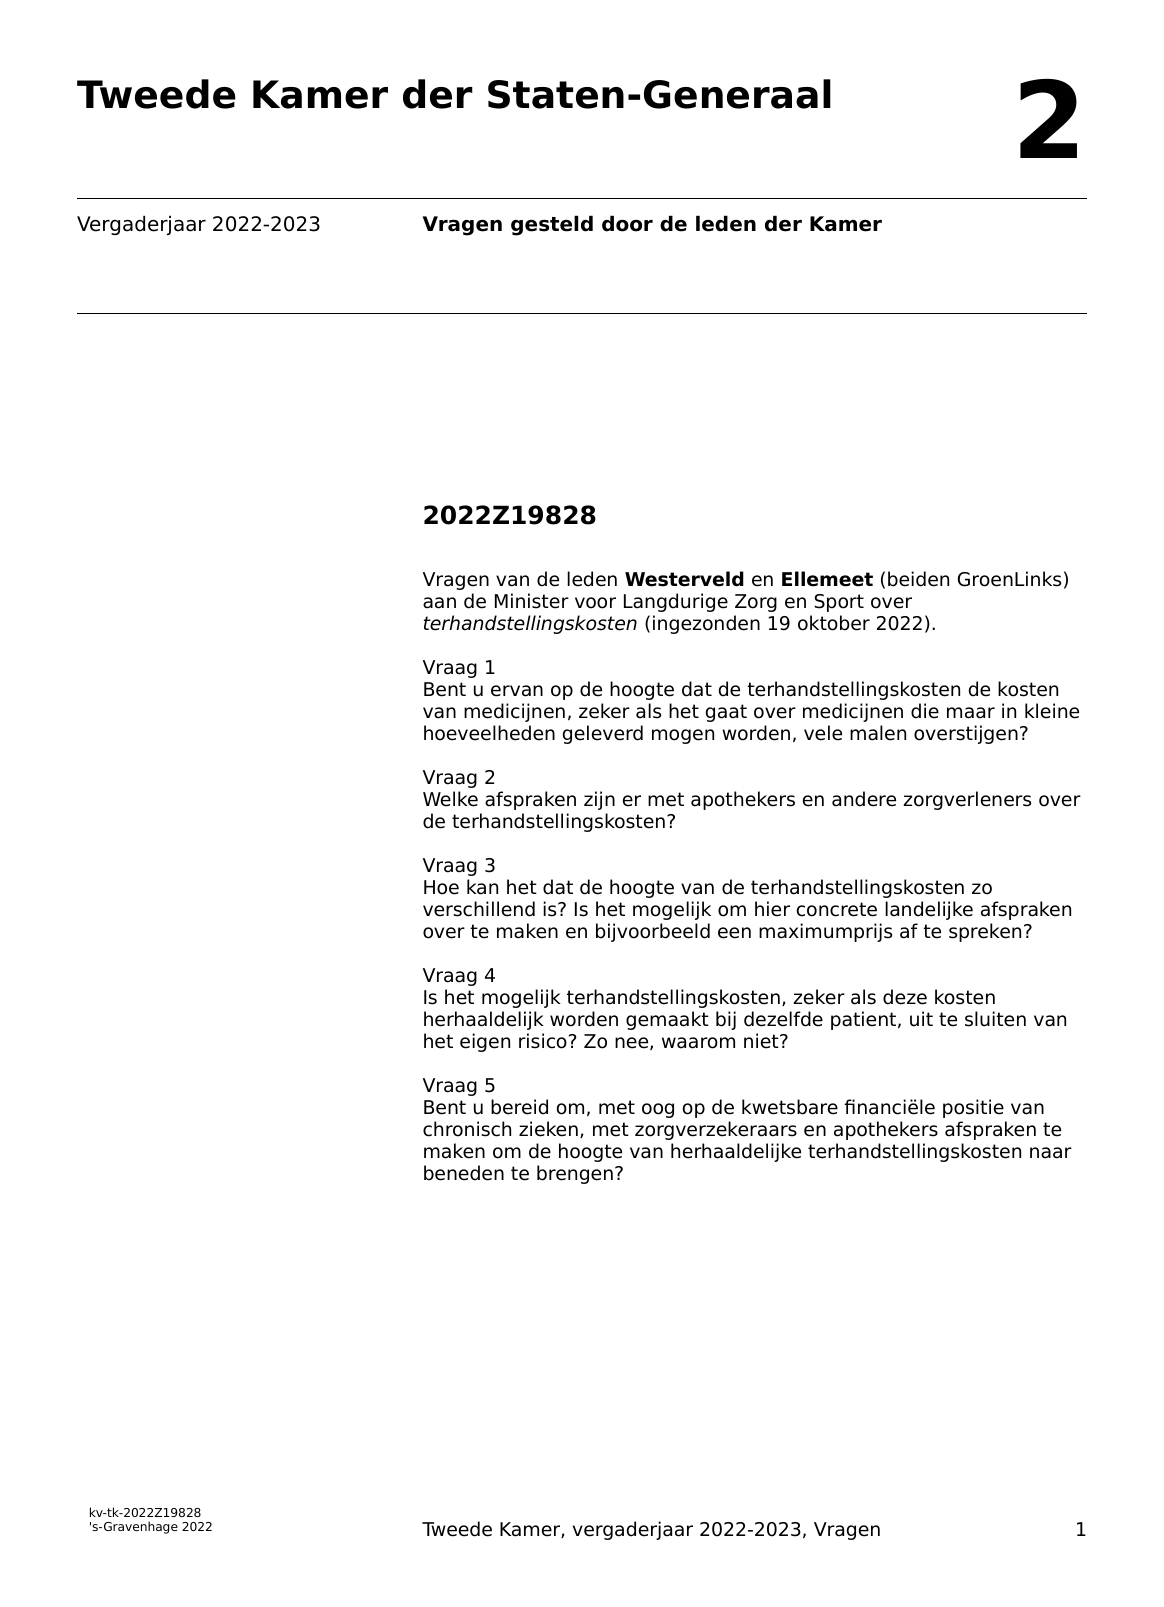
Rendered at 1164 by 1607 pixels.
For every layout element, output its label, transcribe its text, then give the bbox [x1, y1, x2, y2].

text Vraag 5 [422, 1075, 1087, 1097]
text Hoe kan het dat de hoogte van de terhandstellingskosten zo verschillend is? Is het mogelijk om hier concrete landelijke afspraken over te maken en bijvoorbeeld een maximumprijs af te spreken? [422, 877, 1087, 943]
text Bent u ervan op de hoogte dat de terhandstellingskosten de kosten van medicijnen, zeker als het gaat over medicijnen die maar in kleine hoeveelheden geleverd mogen worden, vele malen overstijgen? [422, 679, 1087, 745]
text Bent u bereid om, met oog op de kwetsbare financiële positie van chronisch zieken, met zorgverzekeraars en apothekers afspraken te maken om de hoogte van herhaaldelijke terhandstellingskosten naar beneden te brengen? [422, 1097, 1087, 1185]
text Is het mogelijk terhandstellingskosten, zeker als deze kosten herhaaldelijk worden gemaakt bij dezelfde patient, uit te sluiten van het eigen risico? Zo nee, waarom niet? [422, 987, 1087, 1053]
text kv-tk-2022Z19828 [88, 1506, 323, 1520]
text Vraag 3 [422, 855, 1087, 877]
table_cell Vragen gesteld door de leden der Kamer [422, 199, 1087, 313]
text Vraag 1 [422, 657, 1087, 679]
text Welke afspraken zijn er met apothekers en andere zorgverleners over de terhandstellingskosten? [422, 789, 1087, 833]
table_header Tweede Kamer der Staten-Generaal [77, 59, 886, 198]
text Vraag 4 [422, 965, 1087, 987]
text Vraag 2 [422, 767, 1087, 789]
text 2022Z19828 [422, 501, 1087, 531]
text Vragen van de leden Westerveld en Ellemeet (beiden GroenLinks) aan de Minister voor Langdurige Zorg en Sport over terhandstellingskosten (ingezonden 19 oktober 2022). [422, 569, 1087, 635]
table_header 2 [886, 59, 1087, 198]
text 's-Gravenhage 2022 [88, 1520, 323, 1534]
table_cell Vergaderjaar 2022-2023 [77, 199, 422, 313]
